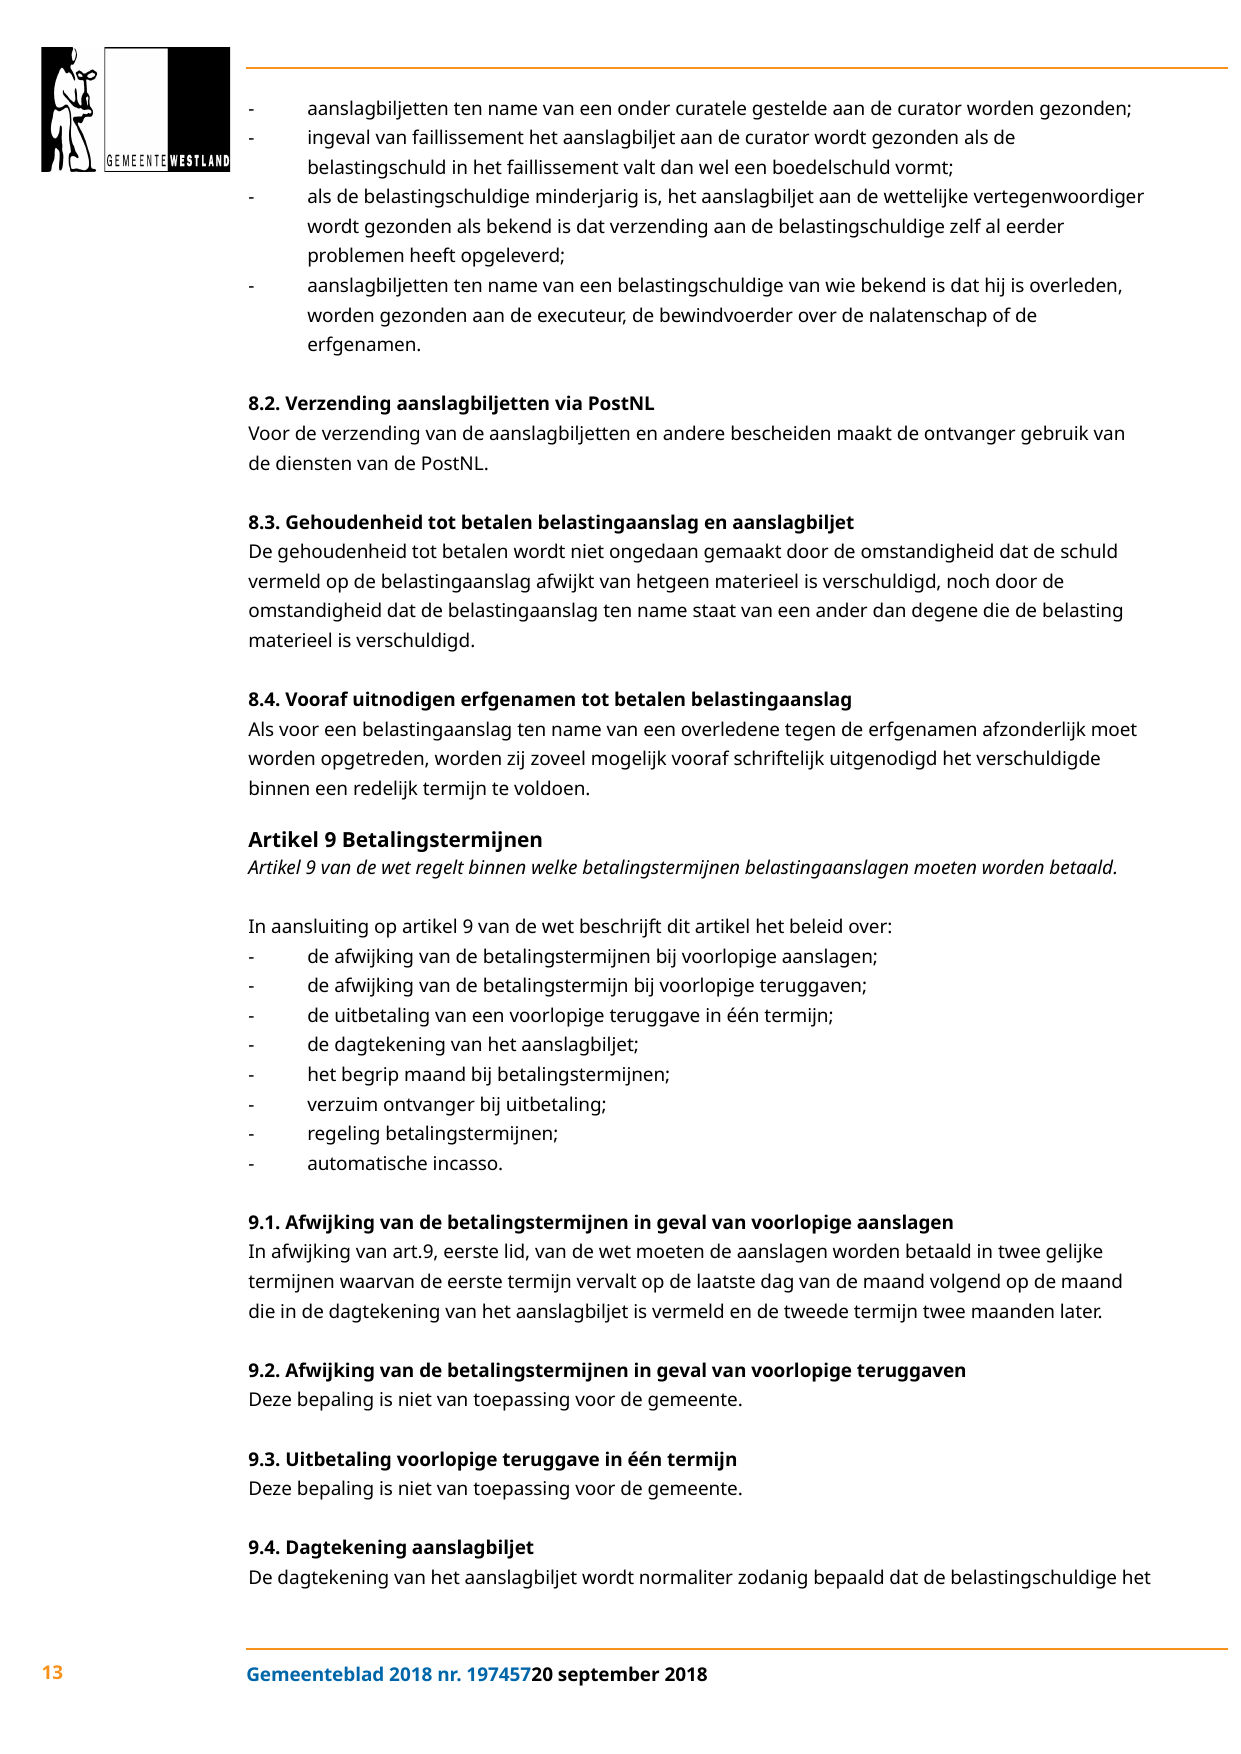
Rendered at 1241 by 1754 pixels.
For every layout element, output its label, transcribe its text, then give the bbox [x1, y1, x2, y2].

text Als voor een belastingaanslag ten name van een overledene tegen de erfgenamen afzonderlijk moet worden opgetreden, worden zij zoveel mogelijk vooraf schriftelijk uitgenodigd het verschuldigde binnen een redelijk termijn te voldoen. [248, 716, 1152, 801]
text In aansluiting op artikel 9 van de wet beschrijft dit artikel het beleid over: [248, 913, 1152, 939]
list aanslagbiljetten ten name van een belastingschuldige van wie bekend is dat hij is overleden, worden gezonden aan de executeur, de bewindvoerder over de nalatenschap of de erfgenamen. [248, 272, 1152, 357]
text Artikel 9 Betalingstermijnen [248, 826, 1152, 854]
list regeling betalingstermijnen; [248, 1120, 1152, 1146]
list de afwijking van de betalingstermijn bij voorlopige teruggaven; [248, 972, 1152, 998]
list ingeval van faillissement het aanslagbiljet aan de curator wordt gezonden als de belastingschuld in het faillissement valt dan wel een boedelschuld vormt; [248, 124, 1152, 180]
text In afwijking van art.9, eerste lid, van de wet moeten de aanslagen worden betaald in twee gelijke termijnen waarvan de eerste termijn vervalt op de laatste dag van de maand volgend op de maand die in de dagtekening van het aanslagbiljet is vermeld en de tweede termijn twee maanden later. [248, 1239, 1152, 1323]
text 9.2. Afwijking van de betalingstermijnen in geval van voorlopige teruggaven [248, 1357, 1152, 1383]
text Voor de verzending van de aanslagbiljetten en andere bescheiden maakt de ontvanger gebruik van de diensten van de PostNL. [248, 420, 1152, 476]
text De dagtekening van het aanslagbiljet wordt normaliter zodanig bepaald dat de belastingschuldige het [248, 1564, 1152, 1590]
text Deze bepaling is niet van toepassing voor de gemeente. [248, 1387, 1152, 1412]
list automatische incasso. [248, 1150, 1152, 1176]
text 8.4. Vooraf uitnodigen erfgenamen tot betalen belastingaanslag [248, 686, 1152, 712]
text 8.2. Verzending aanslagbiljetten via PostNL [248, 391, 1152, 416]
picture [41, 47, 231, 172]
text Artikel 9 van de wet regelt binnen welke betalingstermijnen belastingaanslagen moeten worden betaald. [248, 854, 1152, 880]
list de uitbetaling van een voorlopige teruggave in één termijn; [248, 1002, 1152, 1028]
text 8.3. Gehoudenheid tot betalen belastingaanslag en aanslagbiljet [248, 509, 1152, 535]
list aanslagbiljetten ten name van een onder curatele gestelde aan de curator worden gezonden; [248, 95, 1152, 121]
list de afwijking van de betalingstermijnen bij voorlopige aanslagen; [248, 943, 1152, 968]
list verzuim ontvanger bij uitbetaling; [248, 1091, 1152, 1116]
text 9.3. Uitbetaling voorlopige teruggave in één termijn [248, 1446, 1152, 1471]
list het begrip maand bij betalingstermijnen; [248, 1061, 1152, 1087]
list als de belastingschuldige minderjarig is, het aanslagbiljet aan de wettelijke vertegenwoordiger wordt gezonden als bekend is dat verzending aan de belastingschuldige zelf al eerder problemen heeft opgeleverd; [248, 183, 1152, 268]
text 9.1. Afwijking van de betalingstermijnen in geval van voorlopige aanslagen [248, 1209, 1152, 1235]
text 9.4. Dagtekening aanslagbiljet [248, 1534, 1152, 1560]
text Deze bepaling is niet van toepassing voor de gemeente. [248, 1475, 1152, 1501]
list de dagtekening van het aanslagbiljet; [248, 1032, 1152, 1057]
text De gehoudenheid tot betalen wordt niet ongedaan gemaakt door de omstandigheid dat de schuld vermeld op de belastingaanslag afwijkt van hetgeen materieel is verschuldigd, noch door de omstandigheid dat de belastingaanslag ten name staat van een ander dan degene die de belasting materieel is verschuldigd. [248, 538, 1152, 653]
